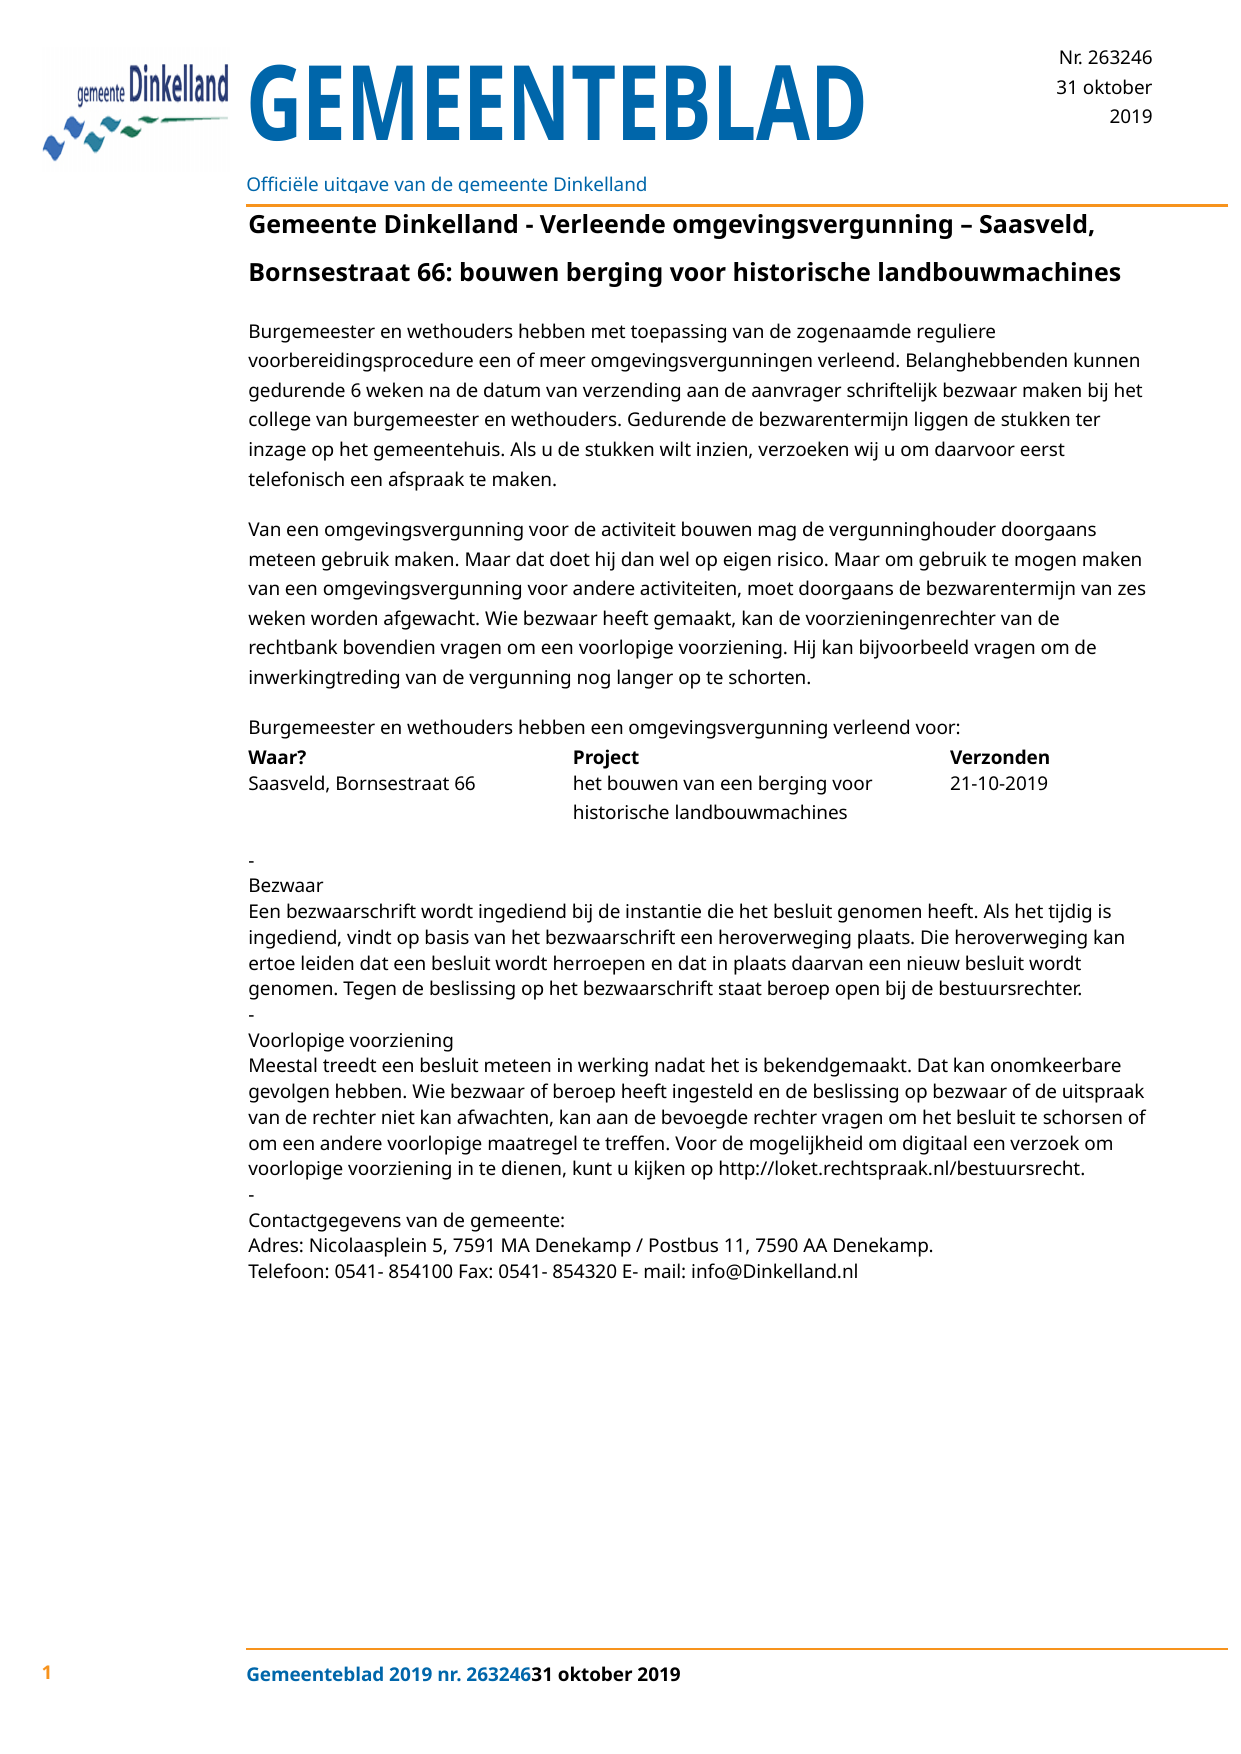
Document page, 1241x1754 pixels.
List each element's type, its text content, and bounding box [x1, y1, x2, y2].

table_cell 21-10-2019 [950, 770, 1152, 825]
text - [248, 1001, 1152, 1027]
text - [248, 1181, 1152, 1207]
text Voorlopige voorziening [248, 1027, 1152, 1053]
text Telefoon: 0541- 854100 Fax: 0541- 854320 E- mail: info@Dinkelland.nl [248, 1258, 1152, 1284]
text Gemeente Dinkelland - Verleende omgevingsvergunning – Saasveld, Bornsestraat 66: bouwen berging voor historische landbouwmachines [248, 207, 1152, 288]
table_header Project [573, 744, 950, 770]
text Contactgegevens van de gemeente: [248, 1207, 1152, 1233]
table_header Waar? [248, 744, 573, 770]
text Adres: Nicolaasplein 5, 7591 MA Denekamp / Postbus 11, 7590 AA Denekamp. [248, 1233, 1152, 1258]
text Meestal treedt een besluit meteen in werking nadat het is bekendgemaakt. Dat kan onomkeerbare gevolgen hebben. Wie bezwaar of beroep heeft ingesteld en de beslissing op bezwaar of de uitspraak van de rechter niet kan afwachten, kan aan de bevoegde rechter vragen om het besluit te schorsen of om een andere voorlopige maatregel te treffen. Voor de mogelijkheid om digitaal een verzoek om voorlopige voorziening in te dienen, kunt u kijken op http://loket.rechtspraak.nl/bestuursrecht. [248, 1053, 1152, 1181]
table_cell Saasveld, Bornsestraat 66 [248, 770, 573, 825]
table_cell het bouwen van een berging voor historische landbouwmachines [573, 770, 950, 825]
text - [248, 847, 1152, 872]
picture [41, 47, 231, 172]
text Bezwaar [248, 872, 1152, 898]
text Burgemeester en wethouders hebben met toepassing van de zogenaamde reguliere voorbereidingsprocedure een of meer omgevingsvergunningen verleend. Belanghebbenden kunnen gedurende 6 weken na de datum van verzending aan de aanvrager schriftelijk bezwaar maken bij het college van burgemeester en wethouders. Gedurende de bezwarentermijn liggen de stukken ter inzage op het gemeentehuis. Als u de stukken wilt inzien, verzoeken wij u om daarvoor eerst telefonisch een afspraak te maken. [248, 318, 1152, 492]
text Van een omgevingsvergunning voor de activiteit bouwen mag de vergunninghouder doorgaans meteen gebruik maken. Maar dat doet hij dan wel op eigen risico. Maar om gebruik te mogen maken van een omgevingsvergunning voor andere activiteiten, moet doorgaans de bezwarentermijn van zes weken worden afgewacht. Wie bezwaar heeft gemaakt, kan de voorzieningenrechter van de rechtbank bovendien vragen om een voorlopige voorziening. Hij kan bijvoorbeeld vragen om de inwerkingtreding van de vergunning nog langer op te schorten. [248, 516, 1152, 690]
text Burgemeester en wethouders hebben een omgevingsvergunning verleend voor: [248, 714, 1152, 740]
text Een bezwaarschrift wordt ingediend bij de instantie die het besluit genomen heeft. Als het tijdig is ingediend, vindt op basis van het bezwaarschrift een heroverweging plaats. Die heroverweging kan ertoe leiden dat een besluit wordt herroepen en dat in plaats daarvan een nieuw besluit wordt genomen. Tegen de beslissing op het bezwaarschrift staat beroep open bij de bestuursrechter. [248, 898, 1152, 1001]
table_header Verzonden [950, 744, 1152, 770]
